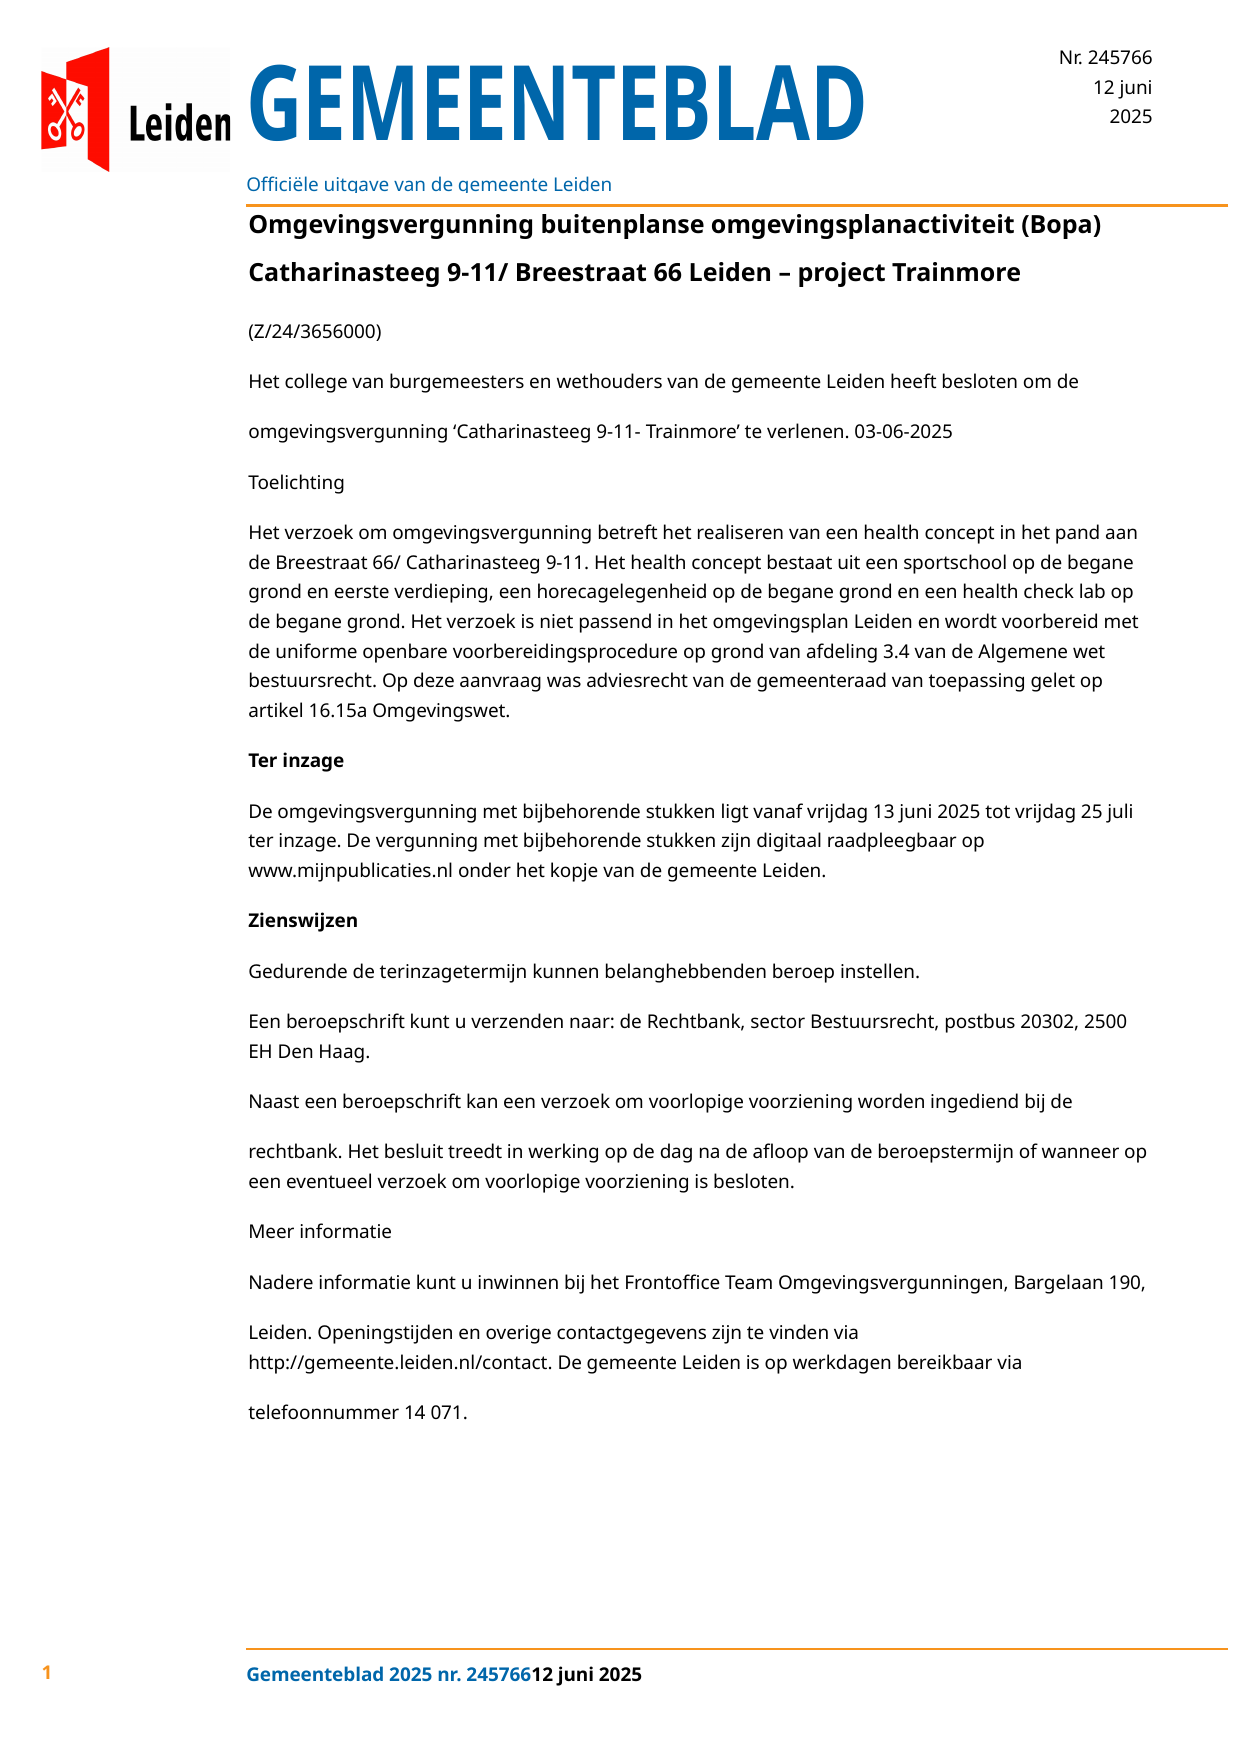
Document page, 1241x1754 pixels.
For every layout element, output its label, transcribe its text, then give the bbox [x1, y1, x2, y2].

text Gedurende de terinzagetermijn kunnen belanghebbenden beroep instellen. [248, 958, 1152, 984]
text (Z/24/3656000) [248, 318, 1152, 344]
text Het college van burgemeesters en wethouders van de gemeente Leiden heeft besloten om de [248, 368, 1152, 394]
text Het verzoek om omgevingsvergunning betreft het realiseren van een health concept in het pand aan de Breestraat 66/ Catharinasteeg 9-11. Het health concept bestaat uit een sportschool op de begane grond en eerste verdieping, een horecagelegenheid op de begane grond en een health check lab op de begane grond. Het verzoek is niet passend in het omgevingsplan Leiden en wordt voorbereid met de uniforme openbare voorbereidingsprocedure op grond van afdeling 3.4 van de Algemene wet bestuursrecht. Op deze aanvraag was adviesrecht van de gemeenteraad van toepassing gelet op artikel 16.15a Omgevingswet. [248, 519, 1152, 723]
text rechtbank. Het besluit treedt in werking op de dag na de afloop van de beroepstermijn of wanneer op een eventueel verzoek om voorlopige voorziening is besloten. [248, 1139, 1152, 1194]
text Zienswijzen [248, 907, 1152, 933]
text Een beroepschrift kunt u verzenden naar: de Rechtbank, sector Bestuursrecht, postbus 20302, 2500 EH Den Haag. [248, 1008, 1152, 1064]
text Leiden. Openingstijden en overige contactgegevens zijn te vinden via http://gemeente.leiden.nl/contact. De gemeente Leiden is op werkdagen bereikbaar via [248, 1319, 1152, 1375]
text Naast een beroepschrift kan een verzoek om voorlopige voorziening worden ingediend bij de [248, 1088, 1152, 1114]
text Toelichting [248, 469, 1152, 495]
text Omgevingsvergunning buitenplanse omgevingsplanactiviteit (Bopa) Catharinasteeg 9-11/ Breestraat 66 Leiden – project Trainmore [248, 207, 1152, 288]
picture [41, 47, 231, 172]
text Nadere informatie kunt u inwinnen bij het Frontoffice Team Omgevingsvergunningen, Bargelaan 190, [248, 1269, 1152, 1295]
text De omgevingsvergunning met bijbehorende stukken ligt vanaf vrijdag 13 juni 2025 tot vrijdag 25 juli ter inzage. De vergunning met bijbehorende stukken zijn digitaal raadpleegbaar op www.mijnpublicaties.nl onder het kopje van de gemeente Leiden. [248, 798, 1152, 883]
text omgevingsvergunning ‘Catharinasteeg 9-11- Trainmore’ te verlenen. 03-06-2025 [248, 419, 1152, 444]
text Ter inzage [248, 747, 1152, 773]
text telefoonnummer 14 071. [248, 1399, 1152, 1425]
text Meer informatie [248, 1219, 1152, 1244]
